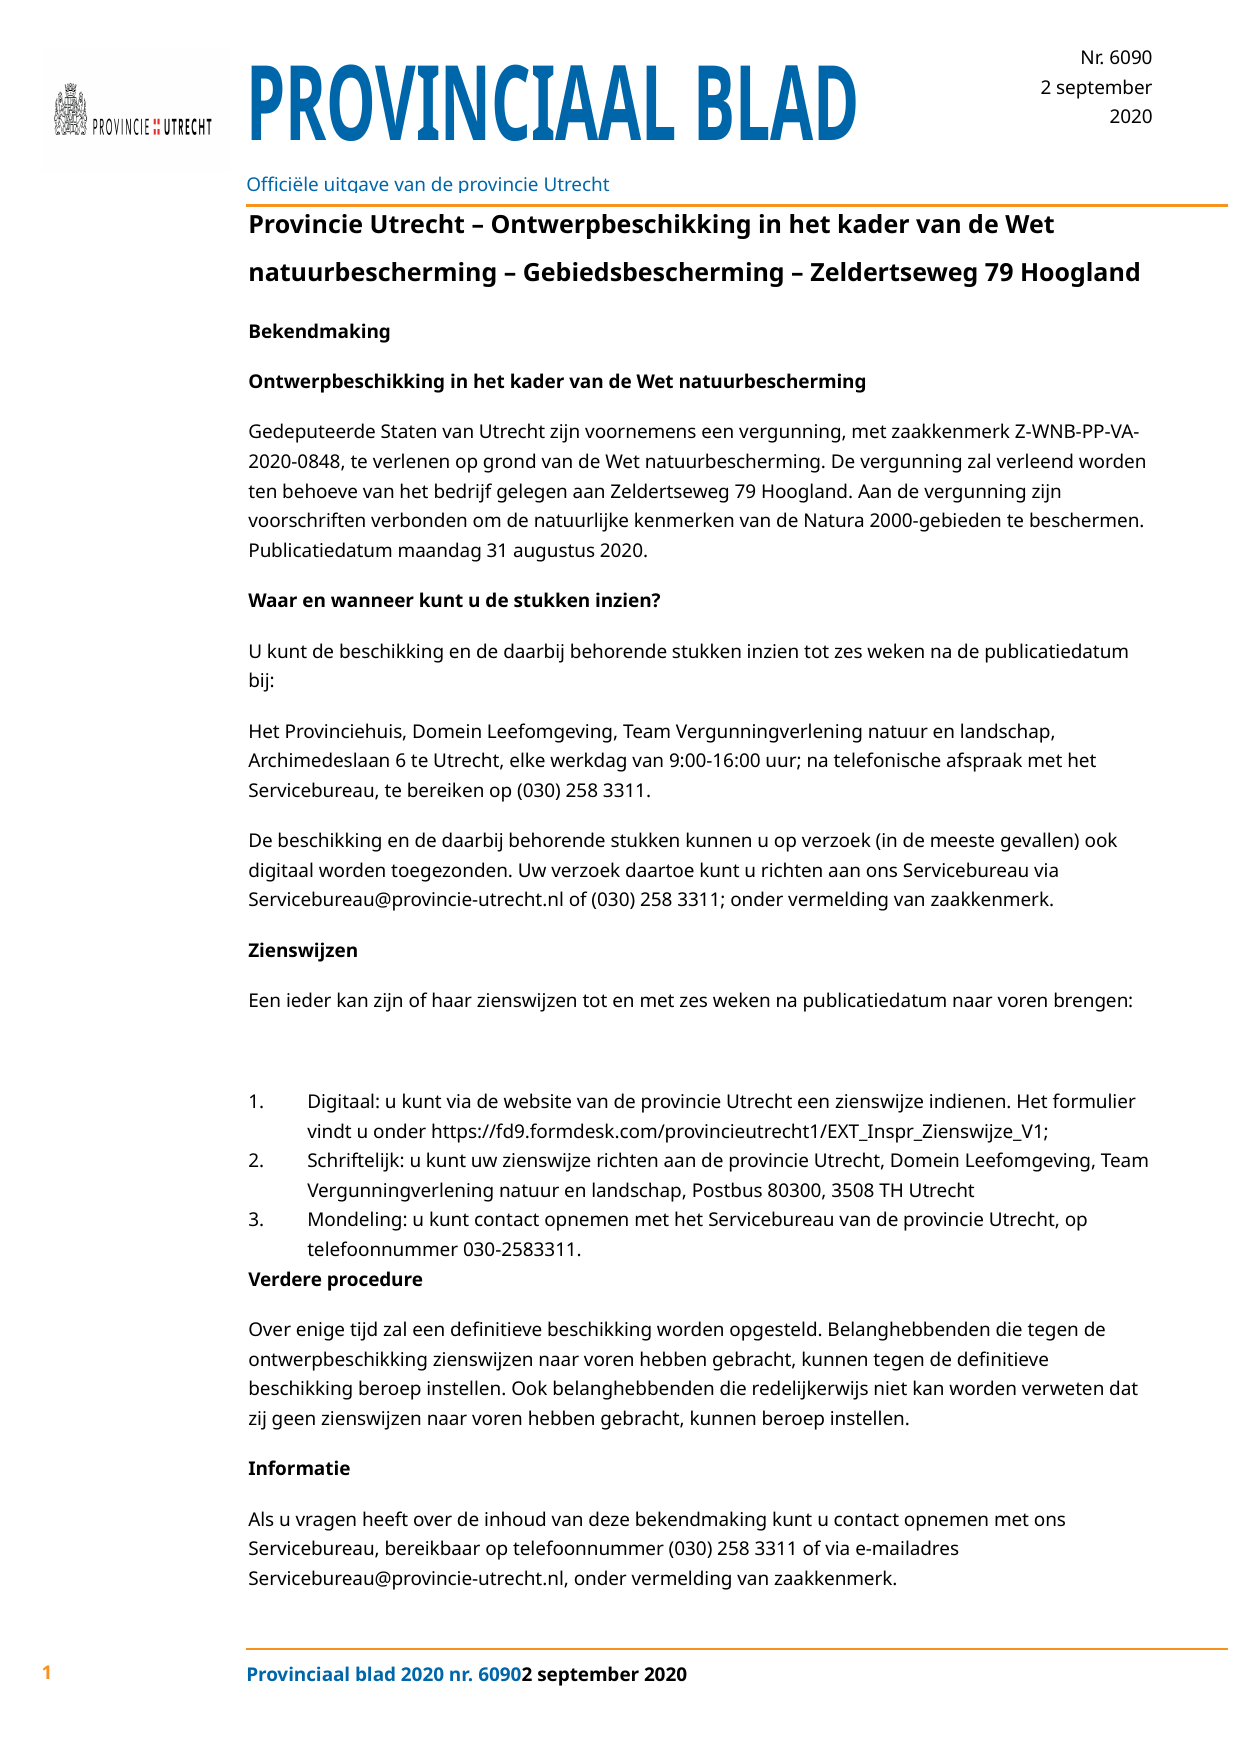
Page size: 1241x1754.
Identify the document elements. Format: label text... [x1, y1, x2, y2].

text Waar en wanneer kunt u de stukken inzien? [248, 587, 1152, 613]
text Bekendmaking [248, 318, 1152, 344]
text De beschikking en de daarbij behorende stukken kunnen u op verzoek (in de meeste gevallen) ook digitaal worden toegezonden. Uw verzoek daartoe kunt u richten aan ons Servicebureau via Servicebureau@provincie-utrecht.nl of (030) 258 3311; onder vermelding van zaakkenmerk. [248, 827, 1152, 912]
text Een ieder kan zijn of haar zienswijzen tot en met zes weken na publicatiedatum naar voren brengen: [248, 987, 1152, 1013]
list Mondeling: u kunt contact opnemen met het Servicebureau van de provincie Utrecht, op telefoonnummer 030-2583311. [248, 1207, 1152, 1262]
list Schriftelijk: u kunt uw zienswijze richten aan de provincie Utrecht, Domein Leefomgeving, Team Vergunningverlening natuur en landschap, Postbus 80300, 3508 TH Utrecht [248, 1147, 1152, 1203]
text Verdere procedure [248, 1266, 1152, 1292]
text Over enige tijd zal een definitieve beschikking worden opgesteld. Belanghebbenden die tegen de ontwerpbeschikking zienswijzen naar voren hebben gebracht, kunnen tegen de definitieve beschikking beroep instellen. Ook belanghebbenden die redelijkerwijs niet kan worden verweten dat zij geen zienswijzen naar voren hebben gebracht, kunnen beroep instellen. [248, 1316, 1152, 1431]
text Zienswijzen [248, 937, 1152, 963]
text Ontwerpbeschikking in het kader van de Wet natuurbescherming [248, 368, 1152, 394]
text Het Provinciehuis, Domein Leefomgeving, Team Vergunningverlening natuur en landschap, Archimedeslaan 6 te Utrecht, elke werkdag van 9:00-16:00 uur; na telefonische afspraak met het Servicebureau, te bereiken op (030) 258 3311. [248, 718, 1152, 803]
text Gedeputeerde Staten van Utrecht zijn voornemens een vergunning, met zaakkenmerk Z-WNB-PP-VA-2020-0848, te verlenen op grond van de Wet natuurbescherming. De vergunning zal verleend worden ten behoeve van het bedrijf gelegen aan Zeldertseweg 79 Hoogland. Aan de vergunning zijn voorschriften verbonden om de natuurlijke kenmerken van de Natura 2000-gebieden te beschermen. Publicatiedatum maandag 31 augustus 2020. [248, 419, 1152, 563]
text Provincie Utrecht – Ontwerpbeschikking in het kader van de Wet natuurbescherming – Gebiedsbescherming – Zeldertseweg 79 Hoogland [248, 207, 1152, 288]
text U kunt de beschikking en de daarbij behorende stukken inzien tot zes weken na de publicatiedatum bij: [248, 638, 1152, 693]
text Als u vragen heeft over de inhoud van deze bekendmaking kunt u contact opnemen met ons Servicebureau, bereikbaar op telefoonnummer (030) 258 3311 of via e-mailadres Servicebureau@provincie-utrecht.nl, onder vermelding van zaakkenmerk. [248, 1506, 1152, 1591]
picture [41, 47, 231, 172]
text Informatie [248, 1455, 1152, 1481]
list Digitaal: u kunt via de website van de provincie Utrecht een zienswijze indienen. Het formulier vindt u onder https://fd9.formdesk.com/provincieutrecht1/EXT_Inspr_Zienswijze_V1; [248, 1088, 1152, 1144]
